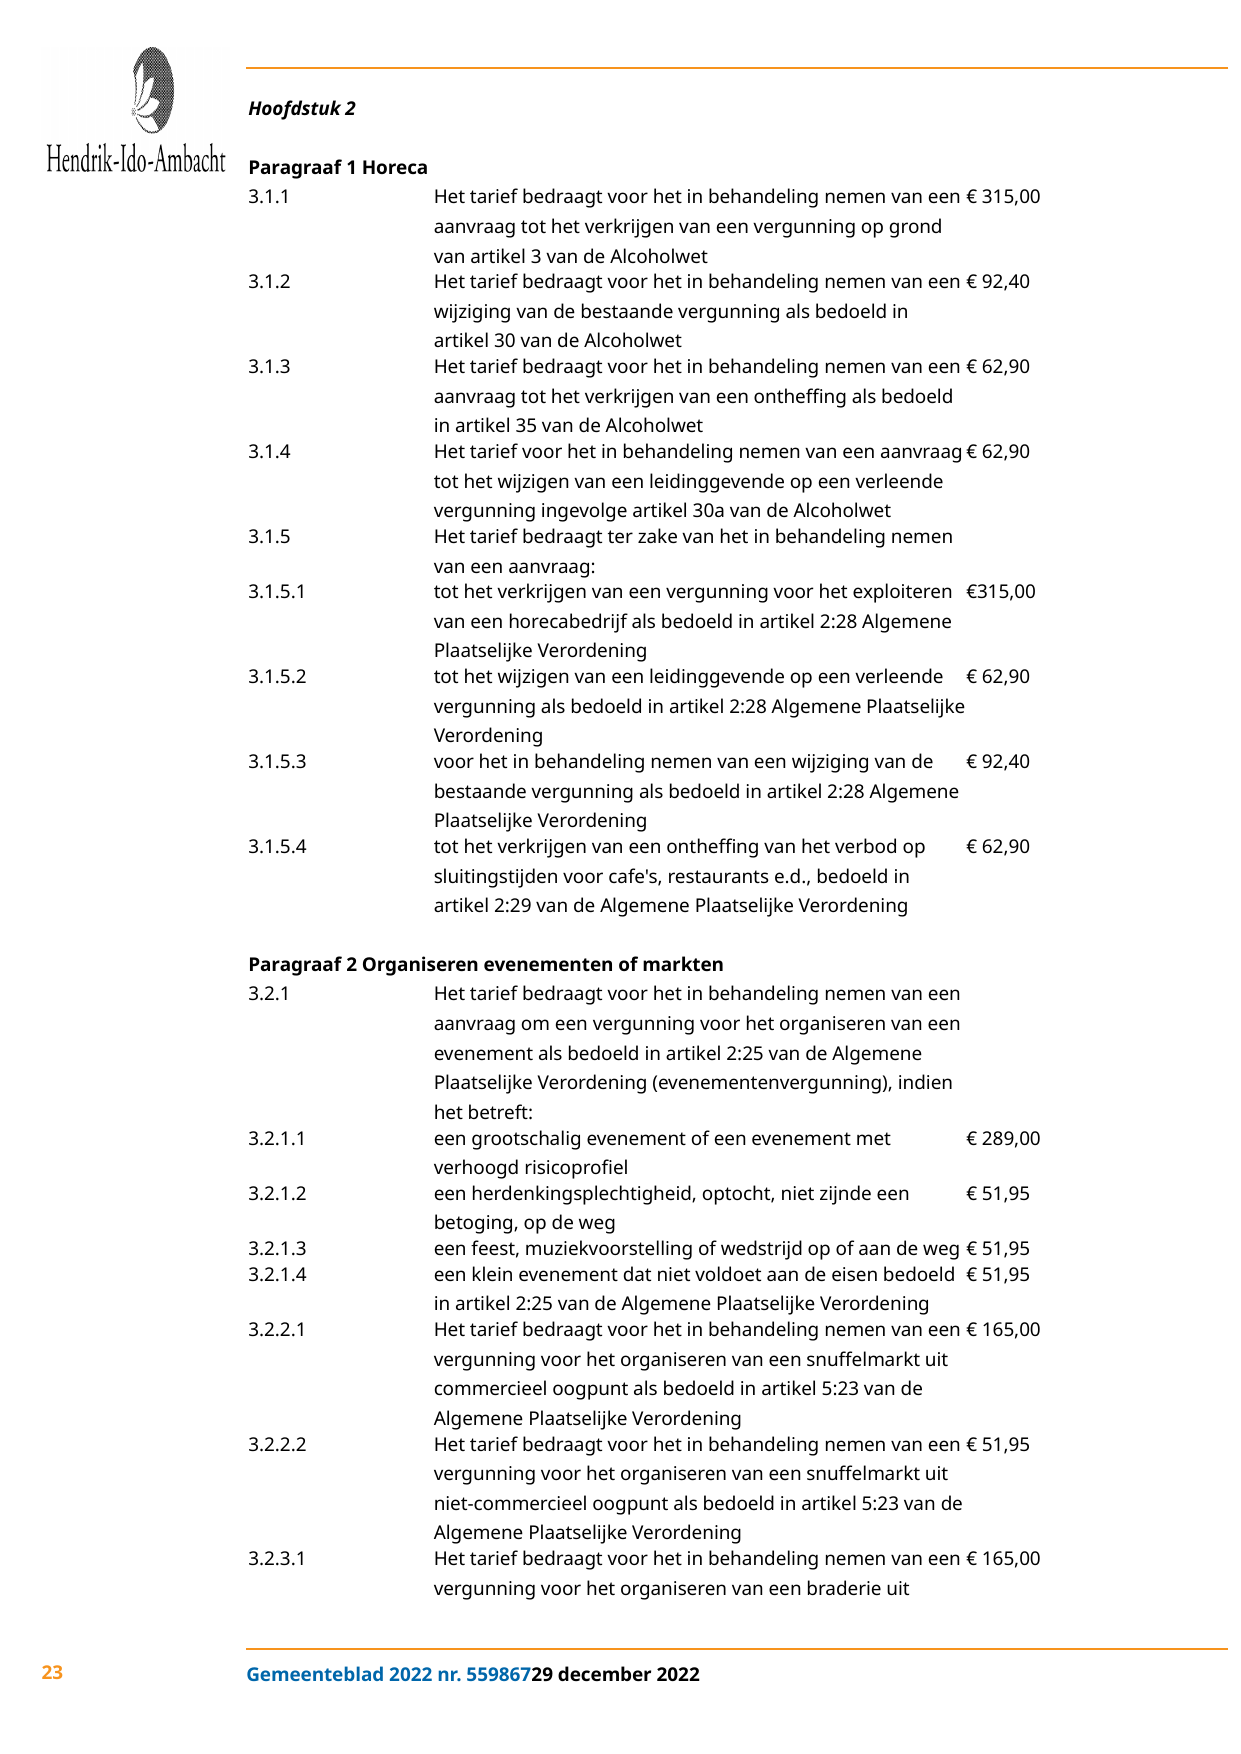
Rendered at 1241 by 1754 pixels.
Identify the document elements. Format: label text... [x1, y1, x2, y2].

text Hoofdstuk 2 [248, 95, 1152, 121]
table_cell € 92,40 [966, 748, 1152, 833]
table_cell € 92,40 [966, 269, 1152, 353]
table_header Het tarief bedraagt voor het in behandeling nemen van een aanvraag tot het verkrijgen van een vergunning op grond van artikel 3 van de Alcoholwet [434, 184, 966, 268]
table_cell € 62,90 [966, 664, 1152, 748]
table_cell € 51,95 [966, 1180, 1152, 1235]
table_cell € 51,95 [966, 1431, 1152, 1545]
table_cell 3.2.1.1 [248, 1125, 433, 1180]
table_cell 3.2.1.3 [248, 1235, 433, 1261]
table_cell 3.1.5.3 [248, 748, 433, 833]
table_cell € 51,95 [966, 1261, 1152, 1316]
picture [41, 47, 231, 172]
table_cell 3.1.4 [248, 438, 433, 523]
table_cell € 51,95 [966, 1235, 1152, 1261]
table_cell Het tarief bedraagt ter zake van het in behandeling nemen van een aanvraag: [434, 523, 966, 578]
table_header € 315,00 [966, 184, 1152, 268]
table_cell tot het wijzigen van een leidinggevende op een verleende vergunning als bedoeld in artikel 2:28 Algemene Plaatselijke Verordening [434, 664, 966, 748]
table_cell tot het verkrijgen van een ontheffing van het verbod op sluitingstijden voor cafe's, restaurants e.d., bedoeld in artikel 2:29 van de Algemene Plaatselijke Verordening [434, 833, 966, 918]
table_cell 3.1.2 [248, 269, 433, 353]
table_cell € 165,00 [966, 1316, 1152, 1431]
table_cell € 289,00 [966, 1125, 1152, 1180]
text Paragraaf 1 Horeca [248, 154, 1152, 180]
table_cell een herdenkingsplechtigheid, optocht, niet zijnde een betoging, op de weg [434, 1180, 966, 1235]
table_cell 3.2.1.2 [248, 1180, 433, 1235]
table_cell Het tarief bedraagt voor het in behandeling nemen van een vergunning voor het organiseren van een braderie uit [434, 1545, 966, 1601]
table_cell 3.1.5 [248, 523, 433, 578]
table_header Het tarief bedraagt voor het in behandeling nemen van een aanvraag om een vergunning voor het organiseren van een evenement als bedoeld in artikel 2:25 van de Algemene Plaatselijke Verordening (evenementenvergunning), indien het betreft: [434, 981, 966, 1125]
table_header 3.1.1 [248, 184, 433, 268]
table_cell Het tarief bedraagt voor het in behandeling nemen van een vergunning voor het organiseren van een snuffelmarkt uit commercieel oogpunt als bedoeld in artikel 5:23 van de Algemene Plaatselijke Verordening [434, 1316, 966, 1431]
table_cell Het tarief bedraagt voor het in behandeling nemen van een aanvraag tot het verkrijgen van een ontheffing als bedoeld in artikel 35 van de Alcoholwet [434, 354, 966, 438]
table_cell € 62,90 [966, 438, 1152, 523]
table_cell 3.1.5.1 [248, 579, 433, 663]
table_cell 3.1.5.2 [248, 664, 433, 748]
table_cell 3.2.3.1 [248, 1545, 433, 1601]
table_cell voor het in behandeling nemen van een wijziging van de bestaande vergunning als bedoeld in artikel 2:28 Algemene Plaatselijke Verordening [434, 748, 966, 833]
table_header 3.2.1 [248, 981, 433, 1125]
table_cell 3.1.3 [248, 354, 433, 438]
table_cell €315,00 [966, 579, 1152, 663]
text Paragraaf 2 Organiseren evenementen of markten [248, 951, 1152, 977]
table_header [966, 981, 1152, 1125]
table_cell Het tarief voor het in behandeling nemen van een aanvraag tot het wijzigen van een leidinggevende op een verleende vergunning ingevolge artikel 30a van de Alcoholwet [434, 438, 966, 523]
table_cell 3.2.2.1 [248, 1316, 433, 1431]
table_cell een grootschalig evenement of een evenement met verhoogd risicoprofiel [434, 1125, 966, 1180]
table_cell € 62,90 [966, 833, 1152, 918]
table_cell 3.2.1.4 [248, 1261, 433, 1316]
table_cell een feest, muziekvoorstelling of wedstrijd op of aan de weg [434, 1235, 966, 1261]
table_cell [966, 523, 1152, 578]
table_cell een klein evenement dat niet voldoet aan de eisen bedoeld in artikel 2:25 van de Algemene Plaatselijke Verordening [434, 1261, 966, 1316]
table_cell 3.1.5.4 [248, 833, 433, 918]
table_cell € 165,00 [966, 1545, 1152, 1601]
table_cell Het tarief bedraagt voor het in behandeling nemen van een vergunning voor het organiseren van een snuffelmarkt uit niet-commercieel oogpunt als bedoeld in artikel 5:23 van de Algemene Plaatselijke Verordening [434, 1431, 966, 1545]
table_cell tot het verkrijgen van een vergunning voor het exploiteren van een horecabedrijf als bedoeld in artikel 2:28 Algemene Plaatselijke Verordening [434, 579, 966, 663]
table_cell Het tarief bedraagt voor het in behandeling nemen van een wijziging van de bestaande vergunning als bedoeld in artikel 30 van de Alcoholwet [434, 269, 966, 353]
table_cell 3.2.2.2 [248, 1431, 433, 1545]
table_cell € 62,90 [966, 354, 1152, 438]
